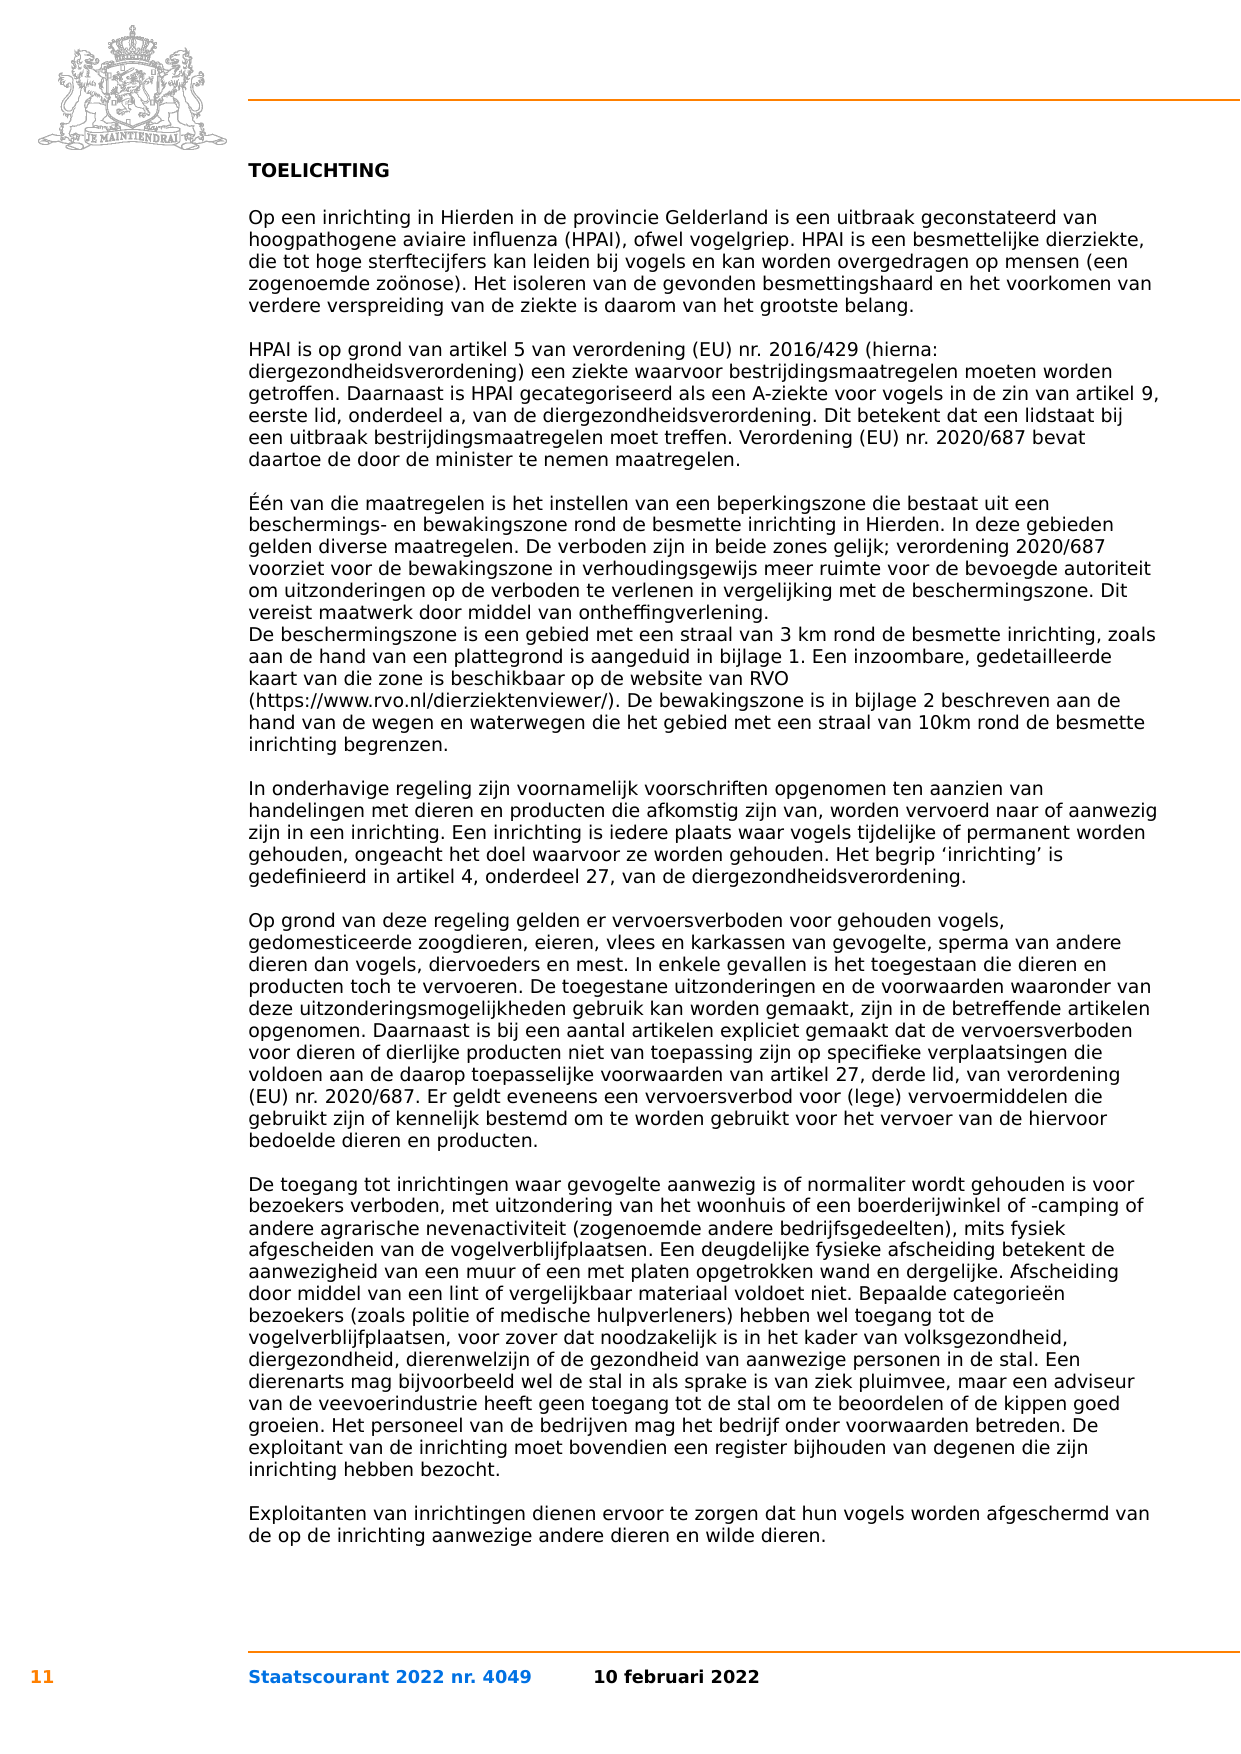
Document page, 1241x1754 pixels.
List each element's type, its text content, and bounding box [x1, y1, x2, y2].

text Één van die maatregelen is het instellen van een beperkingszone die bestaat uit een beschermings- en bewakingszone rond de besmette inrichting in Hierden. In deze gebieden gelden diverse maatregelen. De verboden zijn in beide zones gelijk; verordening 2020/687 voorziet voor de bewakingszone in verhoudingsgewijs meer ruimte voor de bevoegde autoriteit om uitzonderingen op de verboden te verlenen in vergelijking met de beschermingszone. Dit vereist maatwerk door middel van ontheffingverlening. [248, 492, 1163, 624]
text De beschermingszone is een gebied met een straal van 3 km rond de besmette inrichting, zoals aan de hand van een plattegrond is aangeduid in bijlage 1. Een inzoombare, gedetailleerde kaart van die zone is beschikbaar op de website van RVO (https://www.rvo.nl/dierziektenviewer/). De bewakingszone is in bijlage 2 beschreven aan de hand van de wegen en waterwegen die het gebied met een straal van 10km rond de besmette inrichting begrenzen. [248, 624, 1163, 756]
text Op grond van deze regeling gelden er vervoersverboden voor gehouden vogels, gedomesticeerde zoogdieren, eieren, vlees en karkassen van gevogelte, sperma van andere dieren dan vogels, diervoeders en mest. In enkele gevallen is het toegestaan die dieren en producten toch te vervoeren. De toegestane uitzonderingen en de voorwaarden waaronder van deze uitzonderingsmogelijkheden gebruik kan worden gemaakt, zijn in de betreffende artikelen opgenomen. Daarnaast is bij een aantal artikelen expliciet gemaakt dat de vervoersverboden voor dieren of dierlijke producten niet van toepassing zijn op specifieke verplaatsingen die voldoen aan de daarop toepasselijke voorwaarden van artikel 27, derde lid, van verordening (EU) nr. 2020/687. Er geldt eveneens een vervoersverbod voor (lege) vervoermiddelen die gebruikt zijn of kennelijk bestemd om te worden gebruikt voor het vervoer van de hiervoor bedoelde dieren en producten. [248, 910, 1163, 1152]
text Op een inrichting in Hierden in de provincie Gelderland is een uitbraak geconstateerd van hoogpathogene aviaire influenza (HPAI), ofwel vogelgriep. HPAI is een besmettelijke dierziekte, die tot hoge sterftecijfers kan leiden bij vogels en kan worden overgedragen op mensen (een zogenoemde zoönose). Het isoleren van de gevonden besmettingshaard en het voorkomen van verdere verspreiding van de ziekte is daarom van het grootste belang. [248, 207, 1163, 317]
text HPAI is op grond van artikel 5 van verordening (EU) nr. 2016/429 (hierna: diergezondheidsverordening) een ziekte waarvoor bestrijdingsmaatregelen moeten worden getroffen. Daarnaast is HPAI gecategoriseerd als een A-ziekte voor vogels in de zin van artikel 9, eerste lid, onderdeel a, van de diergezondheidsverordening. Dit betekent dat een lidstaat bij een uitbraak bestrijdingsmaatregelen moet treffen. Verordening (EU) nr. 2020/687 bevat daartoe de door de minister te nemen maatregelen. [248, 339, 1163, 471]
picture [38, 25, 227, 150]
text Exploitanten van inrichtingen dienen ervoor te zorgen dat hun vogels worden afgeschermd van de op de inrichting aanwezige andere dieren en wilde dieren. [248, 1503, 1163, 1547]
text De toegang tot inrichtingen waar gevogelte aanwezig is of normaliter wordt gehouden is voor bezoekers verboden, met uitzondering van het woonhuis of een boerderijwinkel of -camping of andere agrarische nevenactiviteit (zogenoemde andere bedrijfsgedeelten), mits fysiek afgescheiden van de vogelverblijfplaatsen. Een deugdelijke fysieke afscheiding betekent de aanwezigheid van een muur of een met platen opgetrokken wand en dergelijke. Afscheiding door middel van een lint of vergelijkbaar materiaal voldoet niet. Bepaalde categorieën bezoekers (zoals politie of medische hulpverleners) hebben wel toegang tot de vogelverblijfplaatsen, voor zover dat noodzakelijk is in het kader van volksgezondheid, diergezondheid, dierenwelzijn of de gezondheid van aanwezige personen in de stal. Een dierenarts mag bijvoorbeeld wel de stal in als sprake is van ziek pluimvee, maar een adviseur van de veevoerindustrie heeft geen toegang tot de stal om te beoordelen of de kippen goed groeien. Het personeel van de bedrijven mag het bedrijf onder voorwaarden betreden. De exploitant van de inrichting moet bovendien een register bijhouden van degenen die zijn inrichting hebben bezocht. [248, 1173, 1163, 1481]
text In onderhavige regeling zijn voornamelijk voorschriften opgenomen ten aanzien van handelingen met dieren en producten die afkomstig zijn van, worden vervoerd naar of aanwezig zijn in een inrichting. Een inrichting is iedere plaats waar vogels tijdelijke of permanent worden gehouden, ongeacht het doel waarvoor ze worden gehouden. Het begrip ‘inrichting’ is gedefinieerd in artikel 4, onderdeel 27, van de diergezondheidsverordening. [248, 778, 1163, 888]
subtitle TOELICHTING [248, 160, 1163, 182]
